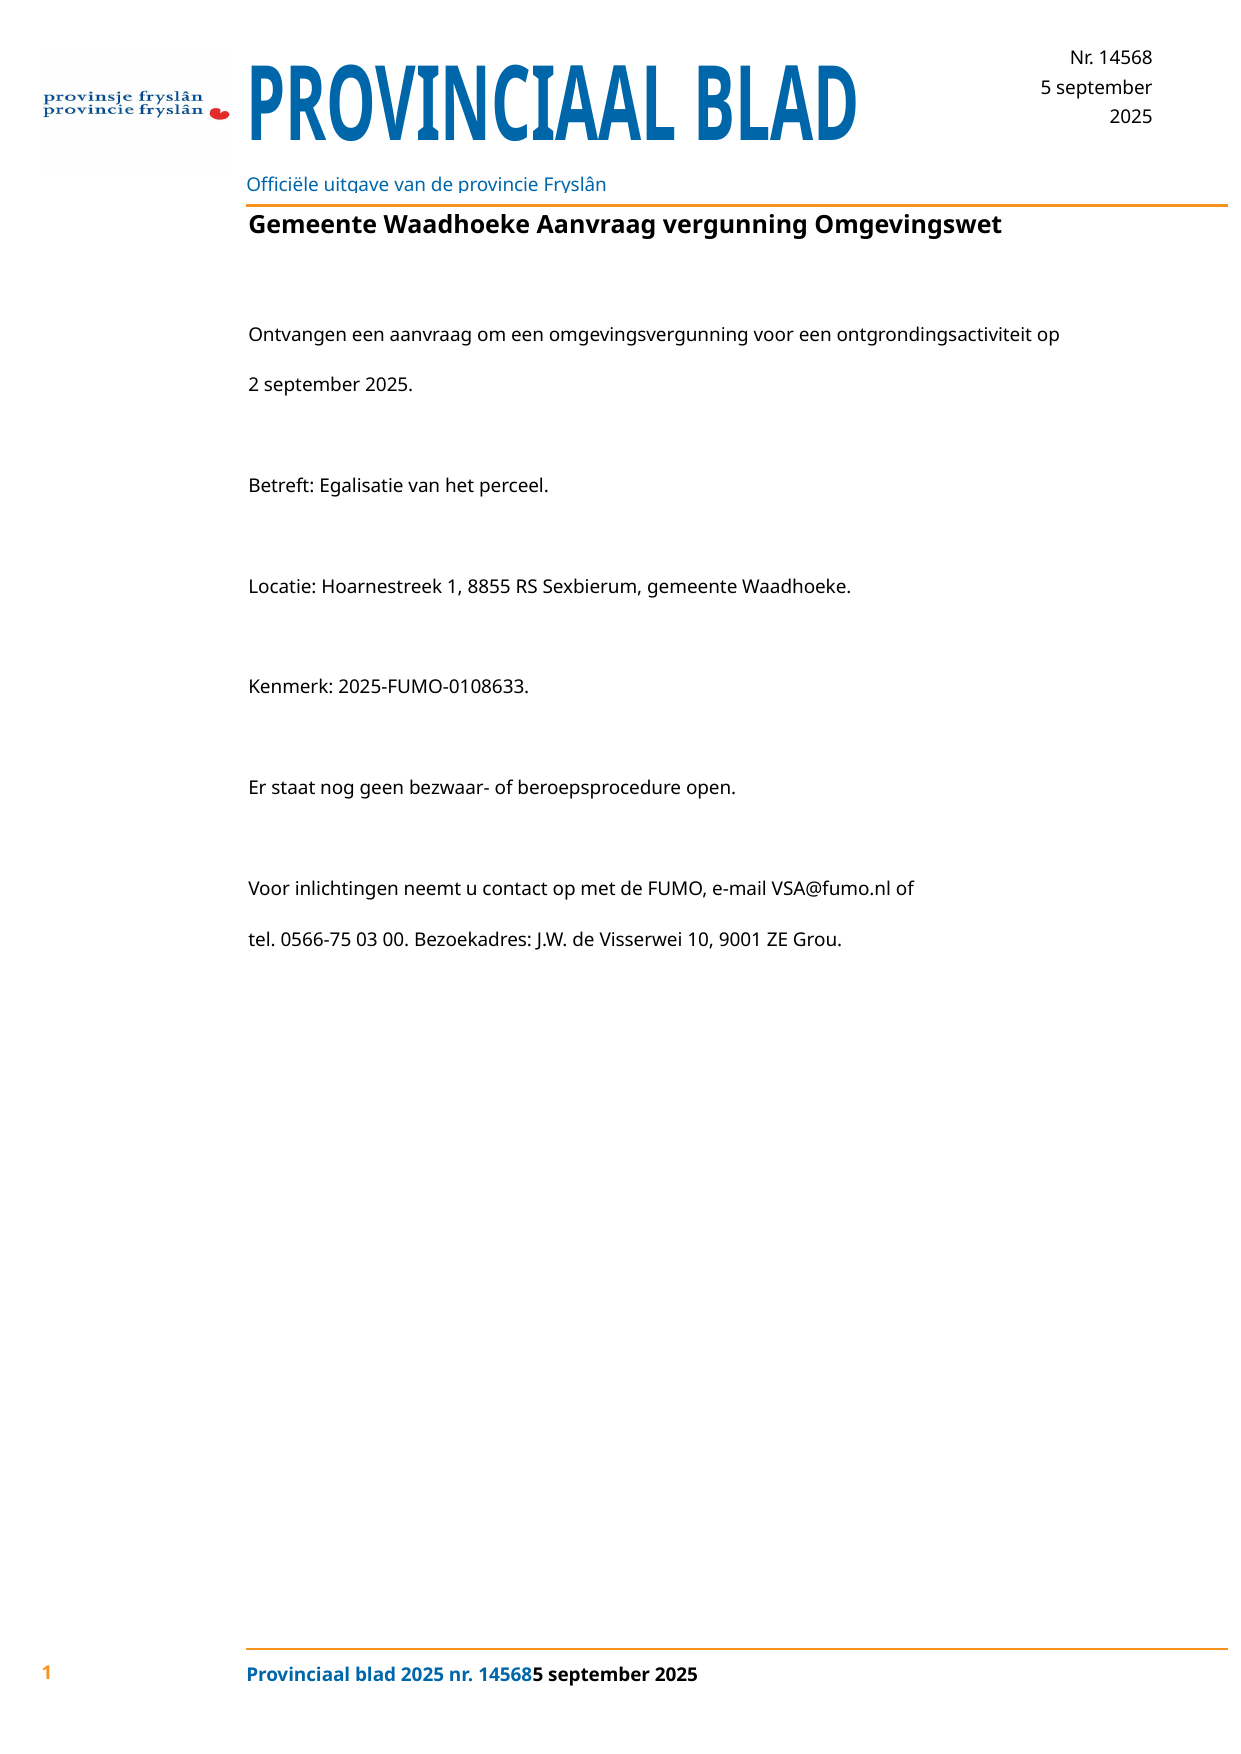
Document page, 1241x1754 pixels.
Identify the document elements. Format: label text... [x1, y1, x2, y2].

text Gemeente Waadhoeke Aanvraag vergunning Omgevingswet [248, 207, 1152, 241]
text Betreft: Egalisatie van het perceel. [248, 472, 1152, 498]
text Kenmerk: 2025-FUMO-0108633. [248, 674, 1152, 699]
text 2 september 2025. [248, 371, 1152, 397]
text Locatie: Hoarnestreek 1, 8855 RS Sexbierum, gemeente Waadhoeke. [248, 573, 1152, 598]
text tel. 0566-75 03 00. Bezoekadres: J.W. de Visserwei 10, 9001 ZE Grou. [248, 926, 1152, 951]
picture [41, 47, 231, 172]
text Voor inlichtingen neemt u contact op met de FUMO, e-mail VSA@fumo.nl of [248, 875, 1152, 901]
text Ontvangen een aanvraag om een omgevingsvergunning voor een ontgrondingsactiviteit op [248, 321, 1152, 346]
text Er staat nog geen bezwaar- of beroepsprocedure open. [248, 774, 1152, 800]
